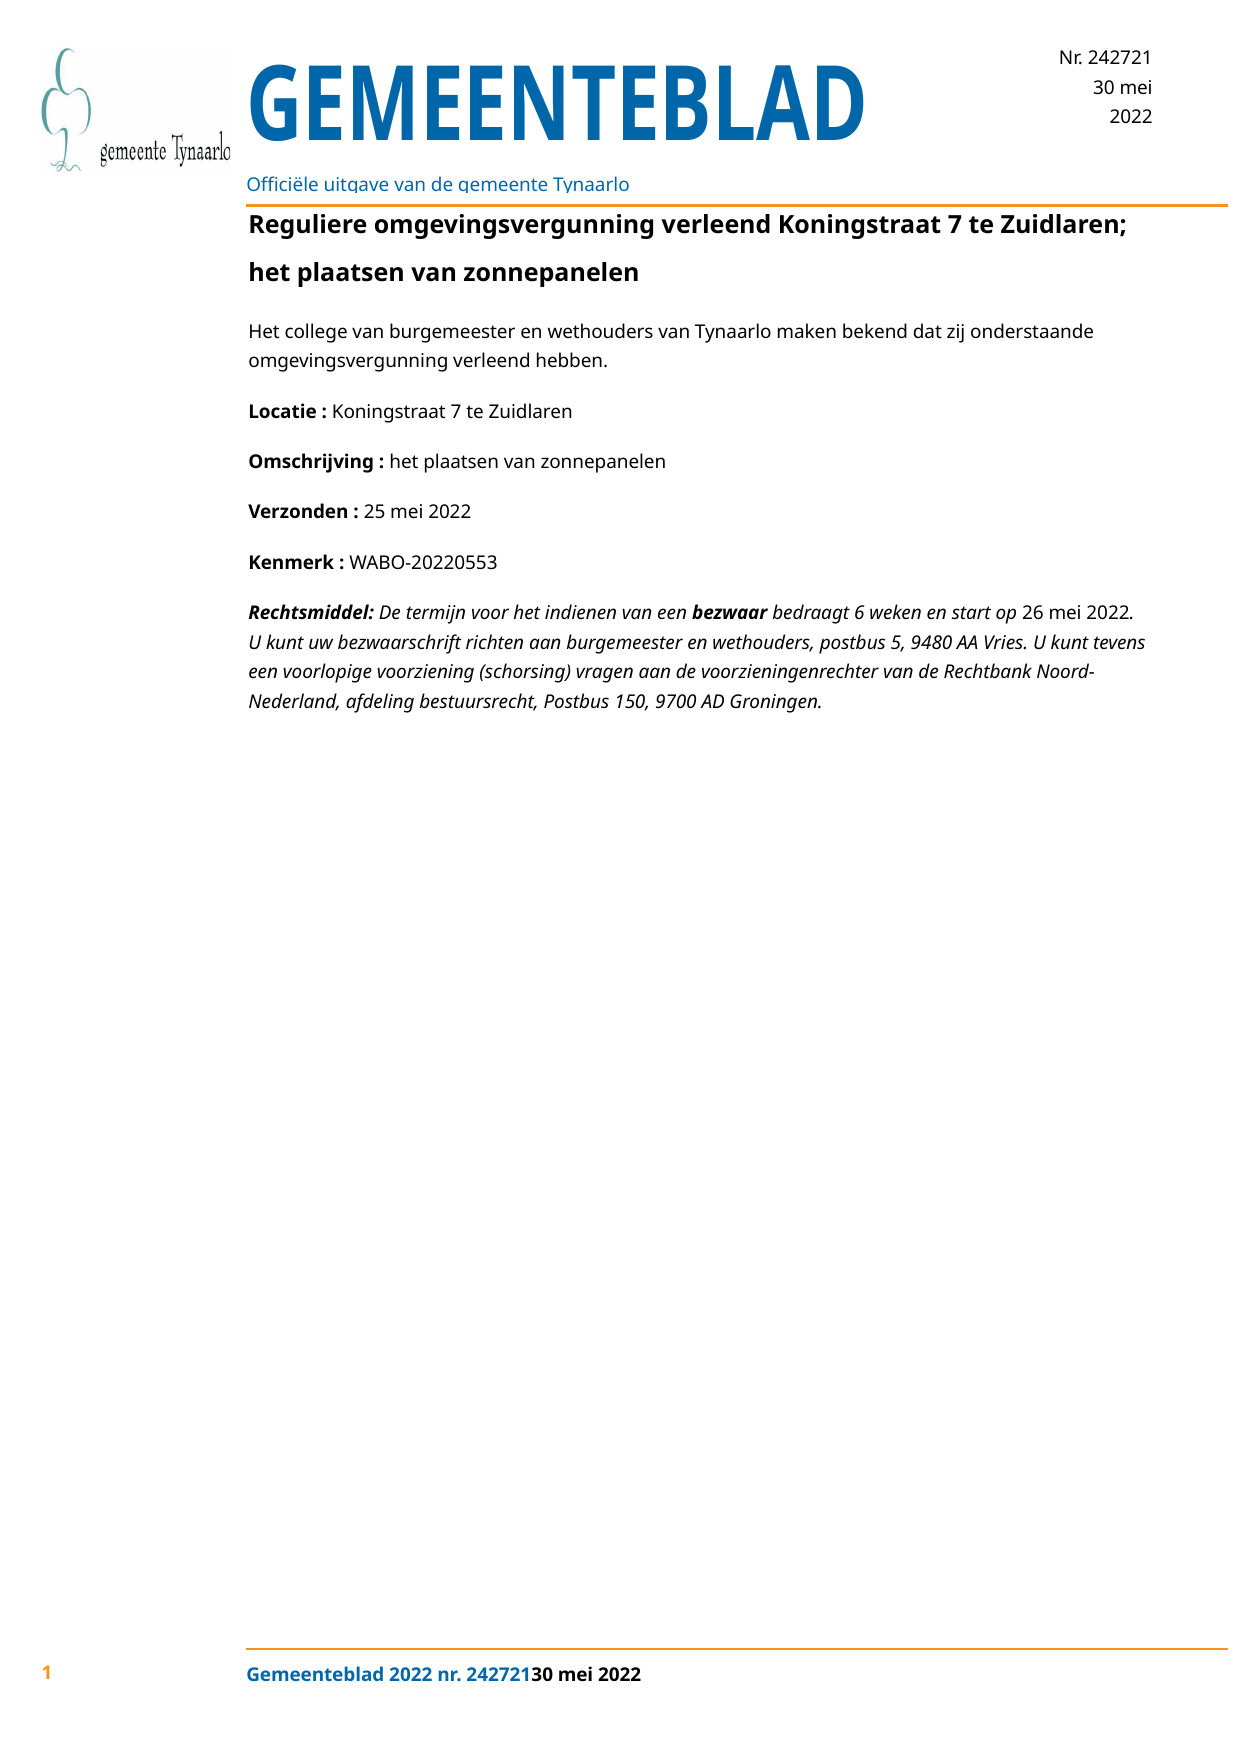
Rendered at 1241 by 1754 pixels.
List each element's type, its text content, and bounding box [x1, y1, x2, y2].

text Omschrijving : het plaatsen van zonnepanelen [248, 448, 1152, 474]
text Locatie : Koningstraat 7 te Zuidlaren [248, 398, 1152, 424]
picture [41, 47, 231, 172]
text Kenmerk : WABO-20220553 [248, 549, 1152, 575]
text Rechtsmiddel: De termijn voor het indienen van een bezwaar bedraagt 6 weken en start op 26 mei 2022. U kunt uw bezwaarschrift richten aan burgemeester en wethouders, postbus 5, 9480 AA Vries. U kunt tevens een voorlopige voorziening (schorsing) vragen aan de voorzieningenrechter van de Rechtbank Noord-Nederland, afdeling bestuursrecht, Postbus 150, 9700 AD Groningen. [248, 599, 1152, 714]
text Verzonden : 25 mei 2022 [248, 499, 1152, 524]
text Het college van burgemeester en wethouders van Tynaarlo maken bekend dat zij onderstaande omgevingsvergunning verleend hebben. [248, 318, 1152, 373]
text Reguliere omgevingsvergunning verleend Koningstraat 7 te Zuidlaren; het plaatsen van zonnepanelen [248, 207, 1152, 288]
